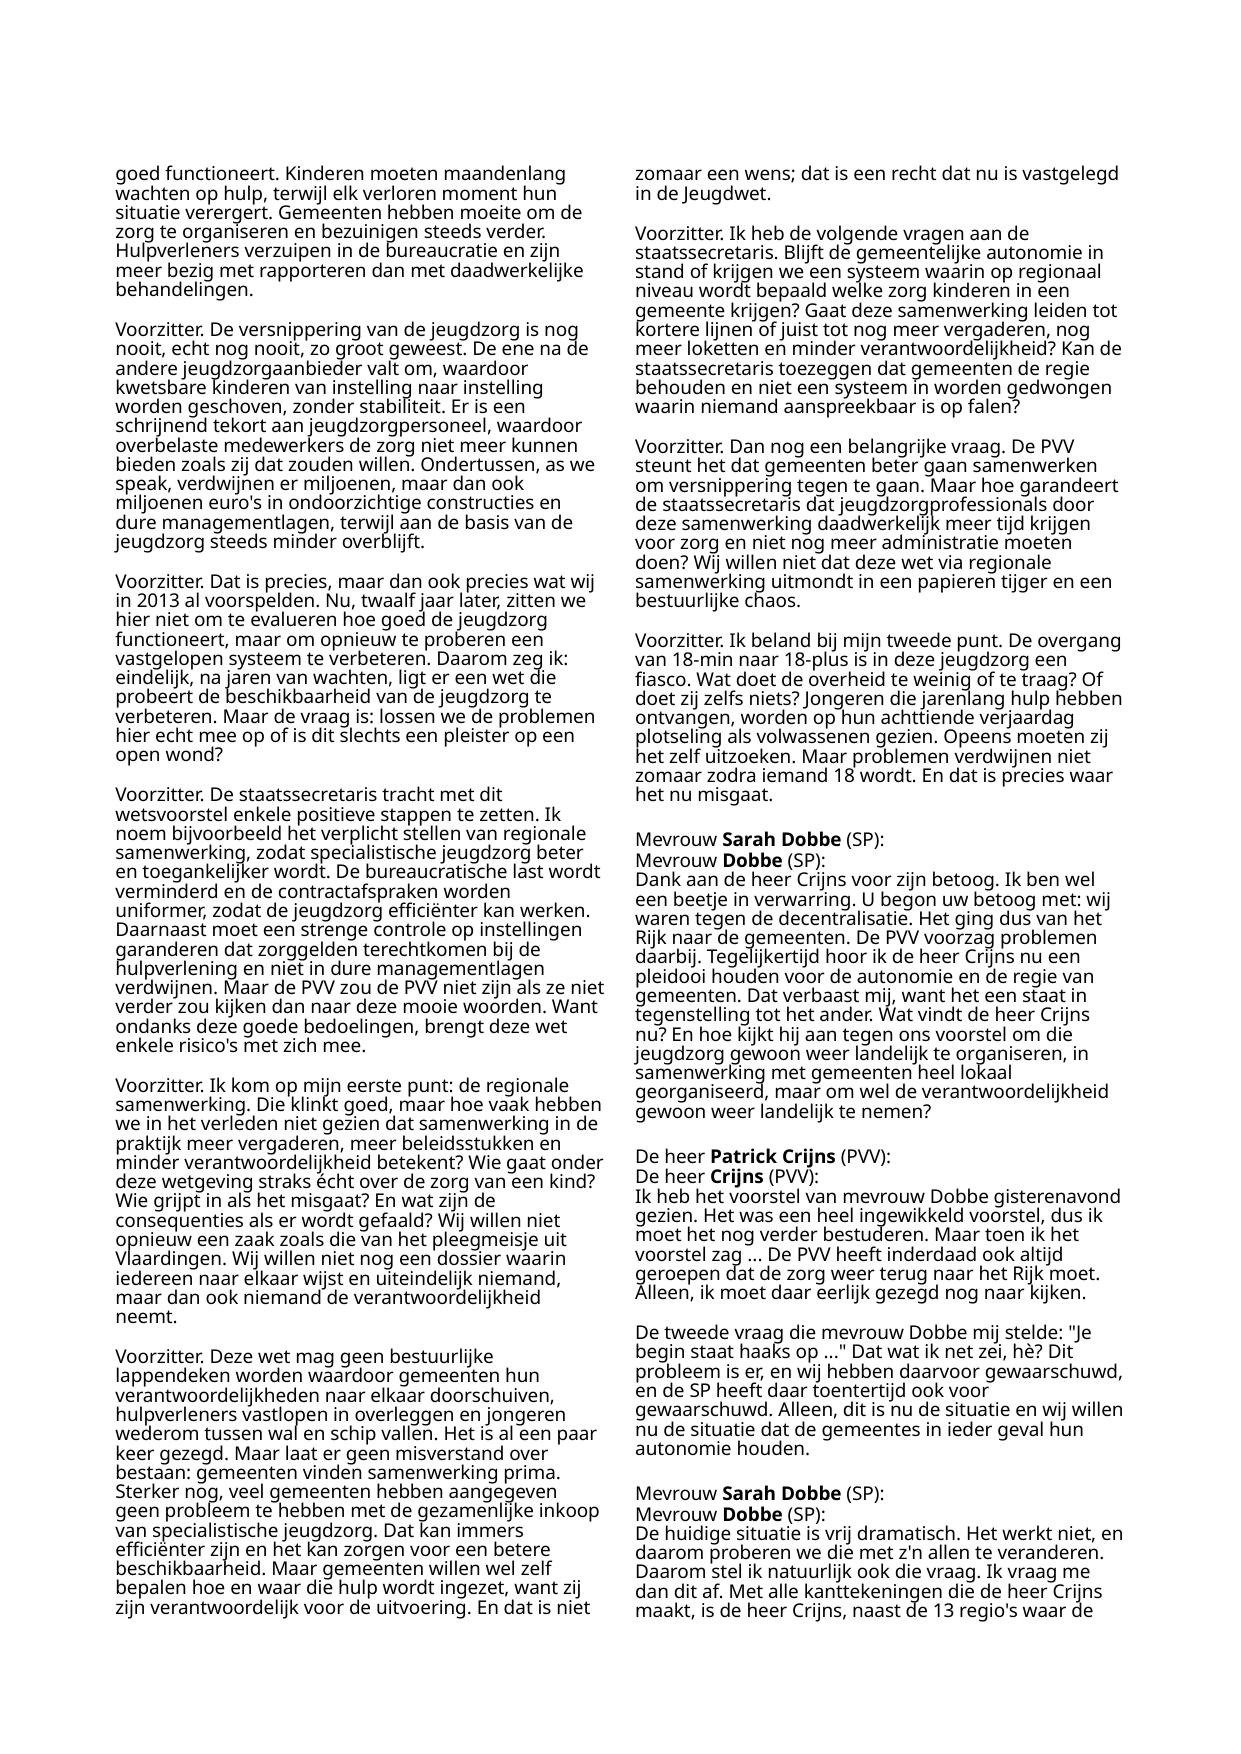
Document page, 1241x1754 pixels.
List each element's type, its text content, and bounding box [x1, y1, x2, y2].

text Voorzitter. Ik kom op mijn eerste punt: de regionale samenwerking. Die klinkt goed, maar hoe vaak hebben we in het verleden niet gezien dat samenwerking in de praktijk meer vergaderen, meer beleidsstukken en minder verantwoordelijkheid betekent? Wie gaat onder deze wetgeving straks écht over de zorg van een kind? Wie grijpt in als het misgaat? En wat zijn de consequenties als er wordt gefaald? Wij willen niet opnieuw een zaak zoals die van het pleegmeisje uit Vlaardingen. Wij willen niet nog een dossier waarin iedereen naar elkaar wijst en uiteindelijk niemand, maar dan ook niemand de verantwoordelijkheid neemt. [115, 1077, 605, 1327]
text De heer Crijns (PVV): [635, 1168, 1125, 1188]
text Voorzitter. Ik beland bij mijn tweede punt. De overgang van 18-min naar 18-plus is in deze jeugdzorg een fiasco. Wat doet de overheid te weinig of te traag? Of doet zij zelfs niets? Jongeren die jarenlang hulp hebben ontvangen, worden op hun achttiende verjaardag plotseling als volwassenen gezien. Opeens moeten zij het zelf uitzoeken. Maar problemen verdwijnen niet zomaar zodra iemand 18 wordt. En dat is precies waar het nu misgaat. [635, 632, 1125, 806]
text De tweede vraag die mevrouw Dobbe mij stelde: "Je begin staat haaks op ..." Dat wat ik net zei, hè? Dit probleem is er, en wij hebben daarvoor gewaarschuwd, en de SP heeft daar toentertijd ook voor gewaarschuwd. Alleen, dit is nu de situatie en wij willen nu de situatie dat de gemeentes in ieder geval hun autonomie houden. [635, 1324, 1125, 1459]
text Voorzitter. Dat is precies, maar dan ook precies wat wij in 2013 al voorspelden. Nu, twaalf jaar later, zitten we hier niet om te evalueren hoe goed de jeugdzorg functioneert, maar om opnieuw te proberen een vastgelopen systeem te verbeteren. Daarom zeg ik: eindelijk, na jaren van wachten, ligt er een wet die probeert de beschikbaarheid van de jeugdzorg te verbeteren. Maar de vraag is: lossen we de problemen hier echt mee op of is dit slechts een pleister op een open wond? [115, 573, 605, 766]
text Mevrouw Sarah Dobbe (SP): [635, 826, 1125, 852]
text zomaar een wens; dat is een recht dat nu is vastgelegd in de Jeugdwet. [635, 165, 1125, 204]
text Voorzitter. Dan nog een belangrijke vraag. De PVV steunt het dat gemeenten beter gaan samenwerken om versnippering tegen te gaan. Maar hoe garandeert de staatssecretaris dat jeugdzorgprofessionals door deze samenwerking daadwerkelijk meer tijd krijgen voor zorg en niet nog meer administratie moeten doen? Wij willen niet dat deze wet via regionale samenwerking uitmondt in een papieren tijger en een bestuurlijke chaos. [635, 438, 1125, 611]
text Mevrouw Dobbe (SP): [635, 852, 1125, 871]
text De heer Patrick Crijns (PVV): [635, 1143, 1125, 1168]
text Mevrouw Dobbe (SP): [635, 1506, 1125, 1525]
text Voorzitter. Ik heb de volgende vragen aan de staatssecretaris. Blijft de gemeentelijke autonomie in stand of krijgen we een systeem waarin op regionaal niveau wordt bepaald welke zorg kinderen in een gemeente krijgen? Gaat deze samenwerking leiden tot kortere lijnen of juist tot nog meer vergaderen, nog meer loketten en minder verantwoordelijkheid? Kan de staatssecretaris toezeggen dat gemeenten de regie behouden en niet een systeem in worden gedwongen waarin niemand aanspreekbaar is op falen? [635, 224, 1125, 417]
text Voorzitter. De versnippering van de jeugdzorg is nog nooit, echt nog nooit, zo groot geweest. De ene na de andere jeugdzorgaanbieder valt om, waardoor kwetsbare kinderen van instelling naar instelling worden geschoven, zonder stabiliteit. Er is een schrijnend tekort aan jeugdzorgpersoneel, waardoor overbelaste medewerkers de zorg niet meer kunnen bieden zoals zij dat zouden willen. Ondertussen, as we speak, verdwijnen er miljoenen, maar dan ook miljoenen euro's in ondoorzichtige constructies en dure managementlagen, terwijl aan de basis van de jeugdzorg steeds minder overblijft. [115, 321, 605, 552]
text goed functioneert. Kinderen moeten maandenlang wachten op hulp, terwijl elk verloren moment hun situatie verergert. Gemeenten hebben moeite om de zorg te organiseren en bezuinigen steeds verder. Hulpverleners verzuipen in de bureaucratie en zijn meer bezig met rapporteren dan met daadwerkelijke behandelingen. [115, 165, 605, 300]
text Voorzitter. Deze wet mag geen bestuurlijke lappendeken worden waardoor gemeenten hun verantwoordelijkheden naar elkaar doorschuiven, hulpverleners vastlopen in overleggen en jongeren wederom tussen wal en schip vallen. Het is al een paar keer gezegd. Maar laat er geen misverstand over bestaan: gemeenten vinden samenwerking prima. Sterker nog, veel gemeenten hebben aangegeven geen probleem te hebben met de gezamenlijke inkoop van specialistische jeugdzorg. Dat kan immers efficiënter zijn en het kan zorgen voor een betere beschikbaarheid. Maar gemeenten willen wel zelf bepalen hoe en waar die hulp wordt ingezet, want zij zijn verantwoordelijk voor de uitvoering. En dat is niet [115, 1348, 605, 1618]
text Mevrouw Sarah Dobbe (SP): [635, 1480, 1125, 1506]
text De huidige situatie is vrij dramatisch. Het werkt niet, en daarom proberen we die met z'n allen te veranderen. Daarom stel ik natuurlijk ook die vraag. Ik vraag me dan dit af. Met alle kanttekeningen die de heer Crijns maakt, is de heer Crijns, naast de 13 regio's waar de [635, 1525, 1125, 1621]
text Ik heb het voorstel van mevrouw Dobbe gisterenavond gezien. Het was een heel ingewikkeld voorstel, dus ik moet het nog verder bestuderen. Maar toen ik het voorstel zag ... De PVV heeft inderdaad ook altijd geroepen dat de zorg weer terug naar het Rijk moet. Alleen, ik moet daar eerlijk gezegd nog naar kijken. [635, 1188, 1125, 1303]
text Dank aan de heer Crijns voor zijn betoog. Ik ben wel een beetje in verwarring. U begon uw betoog met: wij waren tegen de decentralisatie. Het ging dus van het Rijk naar de gemeenten. De PVV voorzag problemen daarbij. Tegelijkertijd hoor ik de heer Crijns nu een pleidooi houden voor de autonomie en de regie van gemeenten. Dat verbaast mij, want het een staat in tegenstelling tot het ander. Wat vindt de heer Crijns nu? En hoe kijkt hij aan tegen ons voorstel om die jeugdzorg gewoon weer landelijk te organiseren, in samenwerking met gemeenten heel lokaal georganiseerd, maar om wel de verantwoordelijkheid gewoon weer landelijk te nemen? [635, 871, 1125, 1122]
text Voorzitter. De staatssecretaris tracht met dit wetsvoorstel enkele positieve stappen te zetten. Ik noem bijvoorbeeld het verplicht stellen van regionale samenwerking, zodat specialistische jeugdzorg beter en toegankelijker wordt. De bureaucratische last wordt verminderd en de contractafspraken worden uniformer, zodat de jeugdzorg efficiënter kan werken. Daarnaast moet een strenge controle op instellingen garanderen dat zorggelden terechtkomen bij de hulpverlening en niet in dure managementlagen verdwijnen. Maar de PVV zou de PVV niet zijn als ze niet verder zou kijken dan naar deze mooie woorden. Want ondanks deze goede bedoelingen, brengt deze wet enkele risico's met zich mee. [115, 786, 605, 1056]
